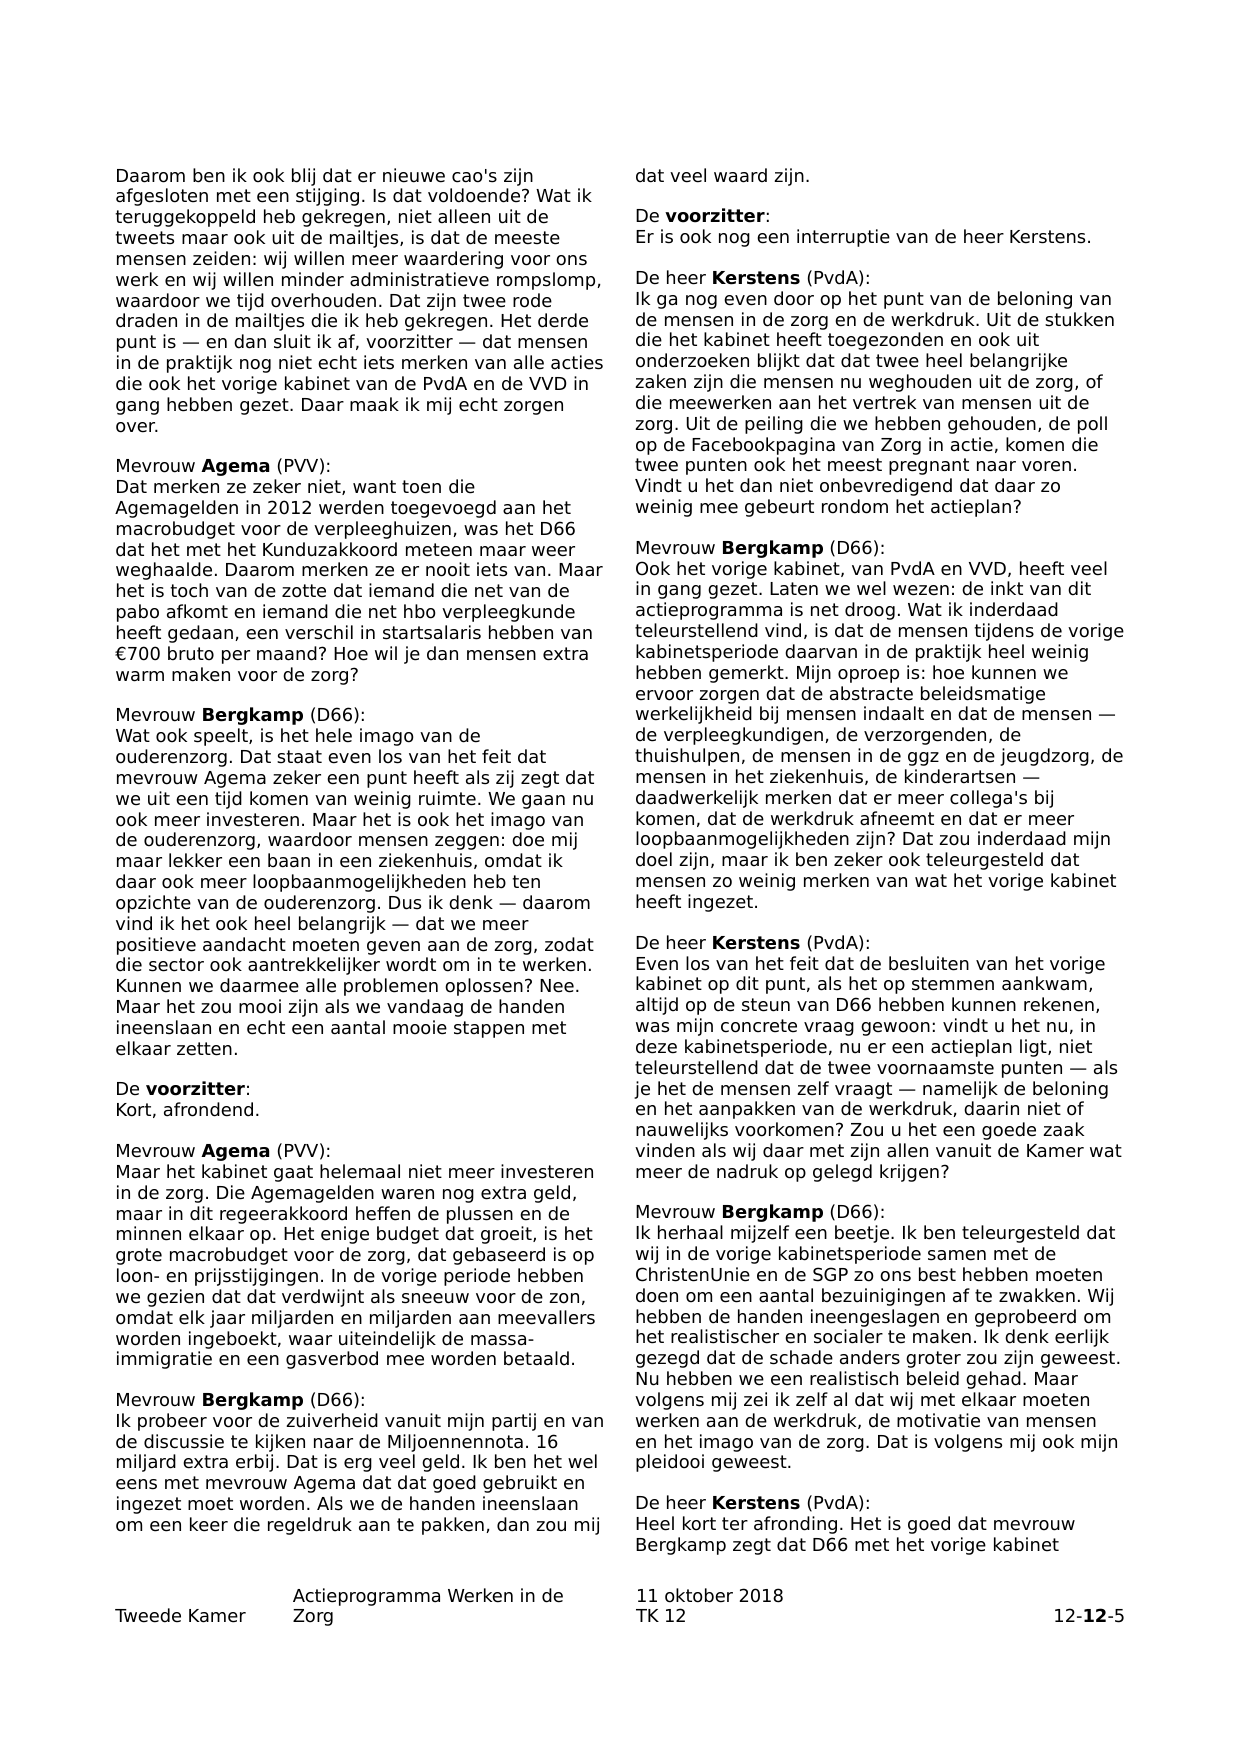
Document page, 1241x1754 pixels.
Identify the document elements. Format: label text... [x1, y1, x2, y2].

text De heer Kerstens (PvdA): [635, 268, 1125, 288]
text Maar het kabinet gaat helemaal niet meer investeren in de zorg. Die Agemagelden waren nog extra geld, maar in dit regeerakkoord heffen de plussen en de minnen elkaar op. Het enige budget dat groeit, is het grote macrobudget voor de zorg, dat gebaseerd is op loon- en prijsstijgingen. In de vorige periode hebben we gezien dat dat verdwijnt als sneeuw voor de zon, omdat elk jaar miljarden en miljarden aan meevallers worden ingeboekt, waar uiteindelijk de massa-immigratie en een gasverbod mee worden betaald. [115, 1162, 605, 1370]
text Wat ook speelt, is het hele imago van de ouderenzorg. Dat staat even los van het feit dat mevrouw Agema zeker een punt heeft als zij zegt dat we uit een tijd komen van weinig ruimte. We gaan nu ook meer investeren. Maar het is ook het imago van de ouderenzorg, waardoor mensen zeggen: doe mij maar lekker een baan in een ziekenhuis, omdat ik daar ook meer loopbaanmogelijkheden heb ten opzichte van de ouderenzorg. Dus ik denk — daarom vind ik het ook heel belangrijk — dat we meer positieve aandacht moeten geven aan de zorg, zodat die sector ook aantrekkelijker wordt om in te werken. Kunnen we daarmee alle problemen oplossen? Nee. Maar het zou mooi zijn als we vandaag de handen ineenslaan en echt een aantal mooie stappen met elkaar zetten. [115, 726, 605, 1059]
text Ook het vorige kabinet, van PvdA en VVD, heeft veel in gang gezet. Laten we wel wezen: de inkt van dit actieprogramma is net droog. Wat ik inderdaad teleurstellend vind, is dat de mensen tijdens de vorige kabinetsperiode daarvan in de praktijk heel weinig hebben gemerkt. Mijn oproep is: hoe kunnen we ervoor zorgen dat de abstracte beleidsmatige werkelijkheid bij mensen indaalt en dat de mensen — de verpleegkundigen, de verzorgenden, de thuishulpen, de mensen in de ggz en de jeugdzorg, de mensen in het ziekenhuis, de kinderartsen — daadwerkelijk merken dat er meer collega's bij komen, dat de werkdruk afneemt en dat er meer loopbaanmogelijkheden zijn? Dat zou inderdaad mijn doel zijn, maar ik ben zeker ook teleurgesteld dat mensen zo weinig merken van wat het vorige kabinet heeft ingezet. [635, 558, 1125, 912]
text Mevrouw Bergkamp (D66): [635, 538, 1125, 558]
text dat veel waard zijn. [635, 165, 1125, 186]
text Even los van het feit dat de besluiten van het vorige kabinet op dit punt, als het op stemmen aankwam, altijd op de steun van D66 hebben kunnen rekenen, was mijn concrete vraag gewoon: vindt u het nu, in deze kabinetsperiode, nu er een actieplan ligt, niet teleurstellend dat de twee voornaamste punten — als je het de mensen zelf vraagt — namelijk de beloning en het aanpakken van de werkdruk, daarin niet of nauwelijks voorkomen? Zou u het een goede zaak vinden als wij daar met zijn allen vanuit de Kamer wat meer de nadruk op gelegd krijgen? [635, 953, 1125, 1182]
text Daarom ben ik ook blij dat er nieuwe cao's zijn afgesloten met een stijging. Is dat voldoende? Wat ik teruggekoppeld heb gekregen, niet alleen uit de tweets maar ook uit de mailtjes, is dat de meeste mensen zeiden: wij willen meer waardering voor ons werk en wij willen minder administratieve rompslomp, waardoor we tijd overhouden. Dat zijn twee rode draden in de mailtjes die ik heb gekregen. Het derde punt is — en dan sluit ik af, voorzitter — dat mensen in de praktijk nog niet echt iets merken van alle acties die ook het vorige kabinet van de PvdA en de VVD in gang hebben gezet. Daar maak ik mij echt zorgen over. [115, 165, 605, 436]
text Er is ook nog een interruptie van de heer Kerstens. [635, 227, 1125, 248]
text Ik herhaal mijzelf een beetje. Ik ben teleurgesteld dat wij in de vorige kabinetsperiode samen met de ChristenUnie en de SGP zo ons best hebben moeten doen om een aantal bezuinigingen af te zwakken. Wij hebben de handen ineengeslagen en geprobeerd om het realistischer en socialer te maken. Ik denk eerlijk gezegd dat de schade anders groter zou zijn geweest. Nu hebben we een realistisch beleid gehad. Maar volgens mij zei ik zelf al dat wij met elkaar moeten werken aan de werkdruk, de motivatie van mensen en het imago van de zorg. Dat is volgens mij ook mijn pleidooi geweest. [635, 1223, 1125, 1473]
text Mevrouw Bergkamp (D66): [115, 1390, 605, 1411]
text De heer Kerstens (PvdA): [635, 1493, 1125, 1514]
text De voorzitter: [115, 1079, 605, 1100]
text De voorzitter: [635, 206, 1125, 227]
text De heer Kerstens (PvdA): [635, 932, 1125, 953]
text Mevrouw Agema (PVV): [115, 456, 605, 477]
text Kort, afrondend. [115, 1100, 605, 1121]
text Mevrouw Agema (PVV): [115, 1141, 605, 1162]
text Heel kort ter afronding. Het is goed dat mevrouw Bergkamp zegt dat D66 met het vorige kabinet [635, 1514, 1125, 1556]
text Mevrouw Bergkamp (D66): [115, 705, 605, 726]
text Ik ga nog even door op het punt van de beloning van de mensen in de zorg en de werkdruk. Uit de stukken die het kabinet heeft toegezonden en ook uit onderzoeken blijkt dat dat twee heel belangrijke zaken zijn die mensen nu weghouden uit de zorg, of die meewerken aan het vertrek van mensen uit de zorg. Uit de peiling die we hebben gehouden, de poll op de Facebookpagina van Zorg in actie, komen die twee punten ook het meest pregnant naar voren. Vindt u het dan niet onbevredigend dat daar zo weinig mee gebeurt rondom het actieplan? [635, 288, 1125, 518]
text Ik probeer voor de zuiverheid vanuit mijn partij en van de discussie te kijken naar de Miljoennennota. 16 miljard extra erbij. Dat is erg veel geld. Ik ben het wel eens met mevrouw Agema dat dat goed gebruikt en ingezet moet worden. Als we de handen ineenslaan om een keer die regeldruk aan te pakken, dan zou mij [115, 1411, 605, 1536]
text Mevrouw Bergkamp (D66): [635, 1202, 1125, 1223]
text Dat merken ze zeker niet, want toen die Agemagelden in 2012 werden toegevoegd aan het macrobudget voor de verpleeghuizen, was het D66 dat het met het Kunduzakkoord meteen maar weer weghaalde. Daarom merken ze er nooit iets van. Maar het is toch van de zotte dat iemand die net van de pabo afkomt en iemand die net hbo verpleegkunde heeft gedaan, een verschil in startsalaris hebben van €700 bruto per maand? Hoe wil je dan mensen extra warm maken voor de zorg? [115, 477, 605, 685]
